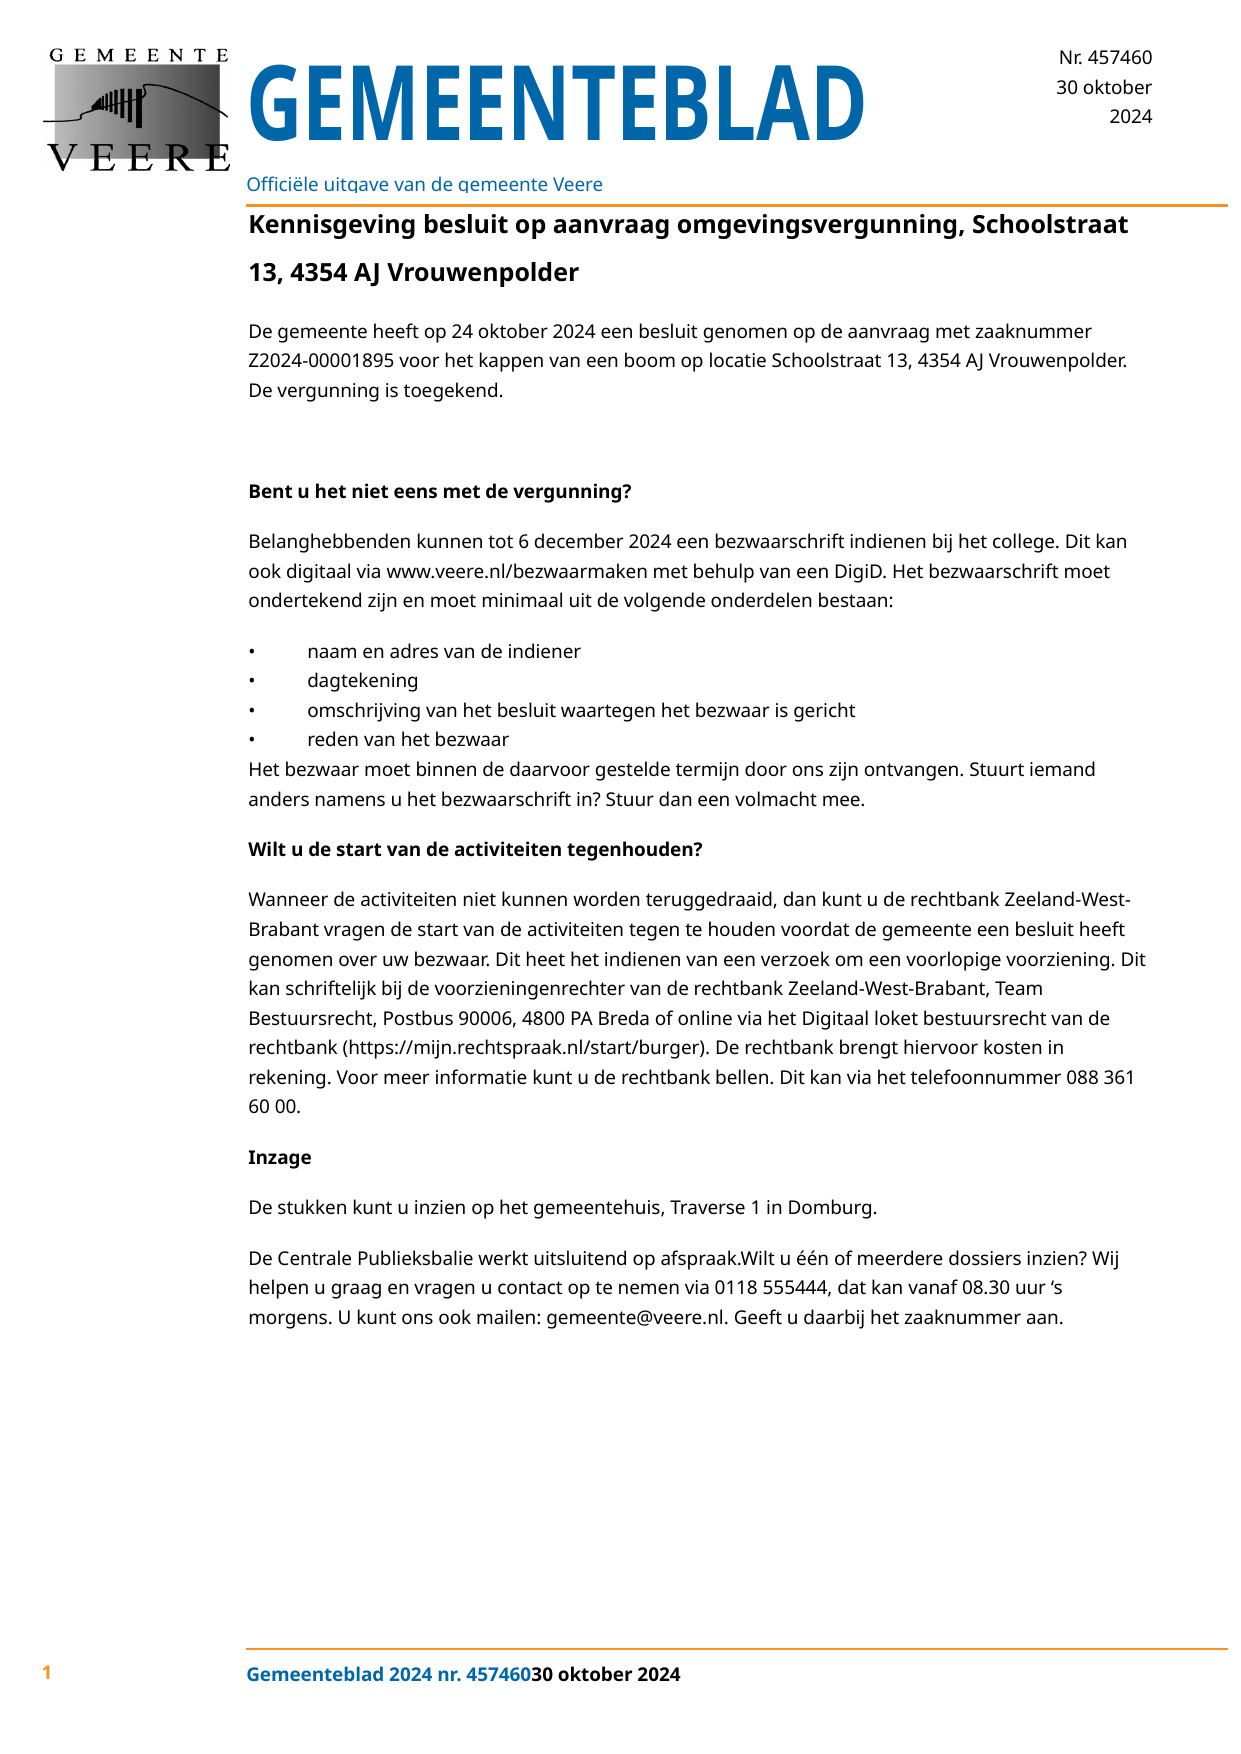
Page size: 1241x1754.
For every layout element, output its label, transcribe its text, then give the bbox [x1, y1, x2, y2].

text Kennisgeving besluit op aanvraag omgevingsvergunning, Schoolstraat 13, 4354 AJ Vrouwenpolder [248, 207, 1152, 288]
text Wilt u de start van de activiteiten tegenhouden? [248, 836, 1152, 862]
text De Centrale Publieksbalie werkt uitsluitend op afspraak.Wilt u één of meerdere dossiers inzien? Wij helpen u graag en vragen u contact op te nemen via 0118 555444, dat kan vanaf 08.30 uur ‘s morgens. U kunt ons ook mailen: gemeente@veere.nl. Geeft u daarbij het zaaknummer aan. [248, 1245, 1152, 1330]
text De stukken kunt u inzien op het gemeentehuis, Traverse 1 in Domburg. [248, 1194, 1152, 1220]
text Inzage [248, 1144, 1152, 1170]
list dagtekening [248, 667, 1152, 693]
text Het bezwaar moet binnen de daarvoor gestelde termijn door ons zijn ontvangen. Stuurt iemand anders namens u het bezwaarschrift in? Stuur dan een volmacht mee. [248, 756, 1152, 812]
text Wanneer de activiteiten niet kunnen worden teruggedraaid, dan kunt u de rechtbank Zeeland-West-Brabant vragen de start van de activiteiten tegen te houden voordat de gemeente een besluit heeft genomen over uw bezwaar. Dit heet het indienen van een verzoek om een voorlopige voorziening. Dit kan schriftelijk bij de voorzieningenrechter van de rechtbank Zeeland-West-Brabant, Team Bestuursrecht, Postbus 90006, 4800 PA Breda of online via het Digitaal loket bestuursrecht van de rechtbank (https://mijn.rechtspraak.nl/start/burger). De rechtbank brengt hiervoor kosten in rekening. Voor meer informatie kunt u de rechtbank bellen. Dit kan via het telefoonnummer 088 361 60 00. [248, 887, 1152, 1119]
picture [41, 47, 231, 172]
text De gemeente heeft op 24 oktober 2024 een besluit genomen op de aanvraag met zaaknummer Z2024-00001895 voor het kappen van een boom op locatie Schoolstraat 13, 4354 AJ Vrouwenpolder. De vergunning is toegekend. [248, 318, 1152, 403]
list omschrijving van het besluit waartegen het bezwaar is gericht [248, 697, 1152, 723]
list naam en adres van de indiener [248, 638, 1152, 664]
text Bent u het niet eens met de vergunning? [248, 478, 1152, 504]
list reden van het bezwaar [248, 727, 1152, 752]
text Belanghebbenden kunnen tot 6 december 2024 een bezwaarschrift indienen bij het college. Dit kan ook digitaal via www.veere.nl/bezwaarmaken met behulp van een DigiD. Het bezwaarschrift moet ondertekend zijn en moet minimaal uit de volgende onderdelen bestaan: [248, 528, 1152, 613]
